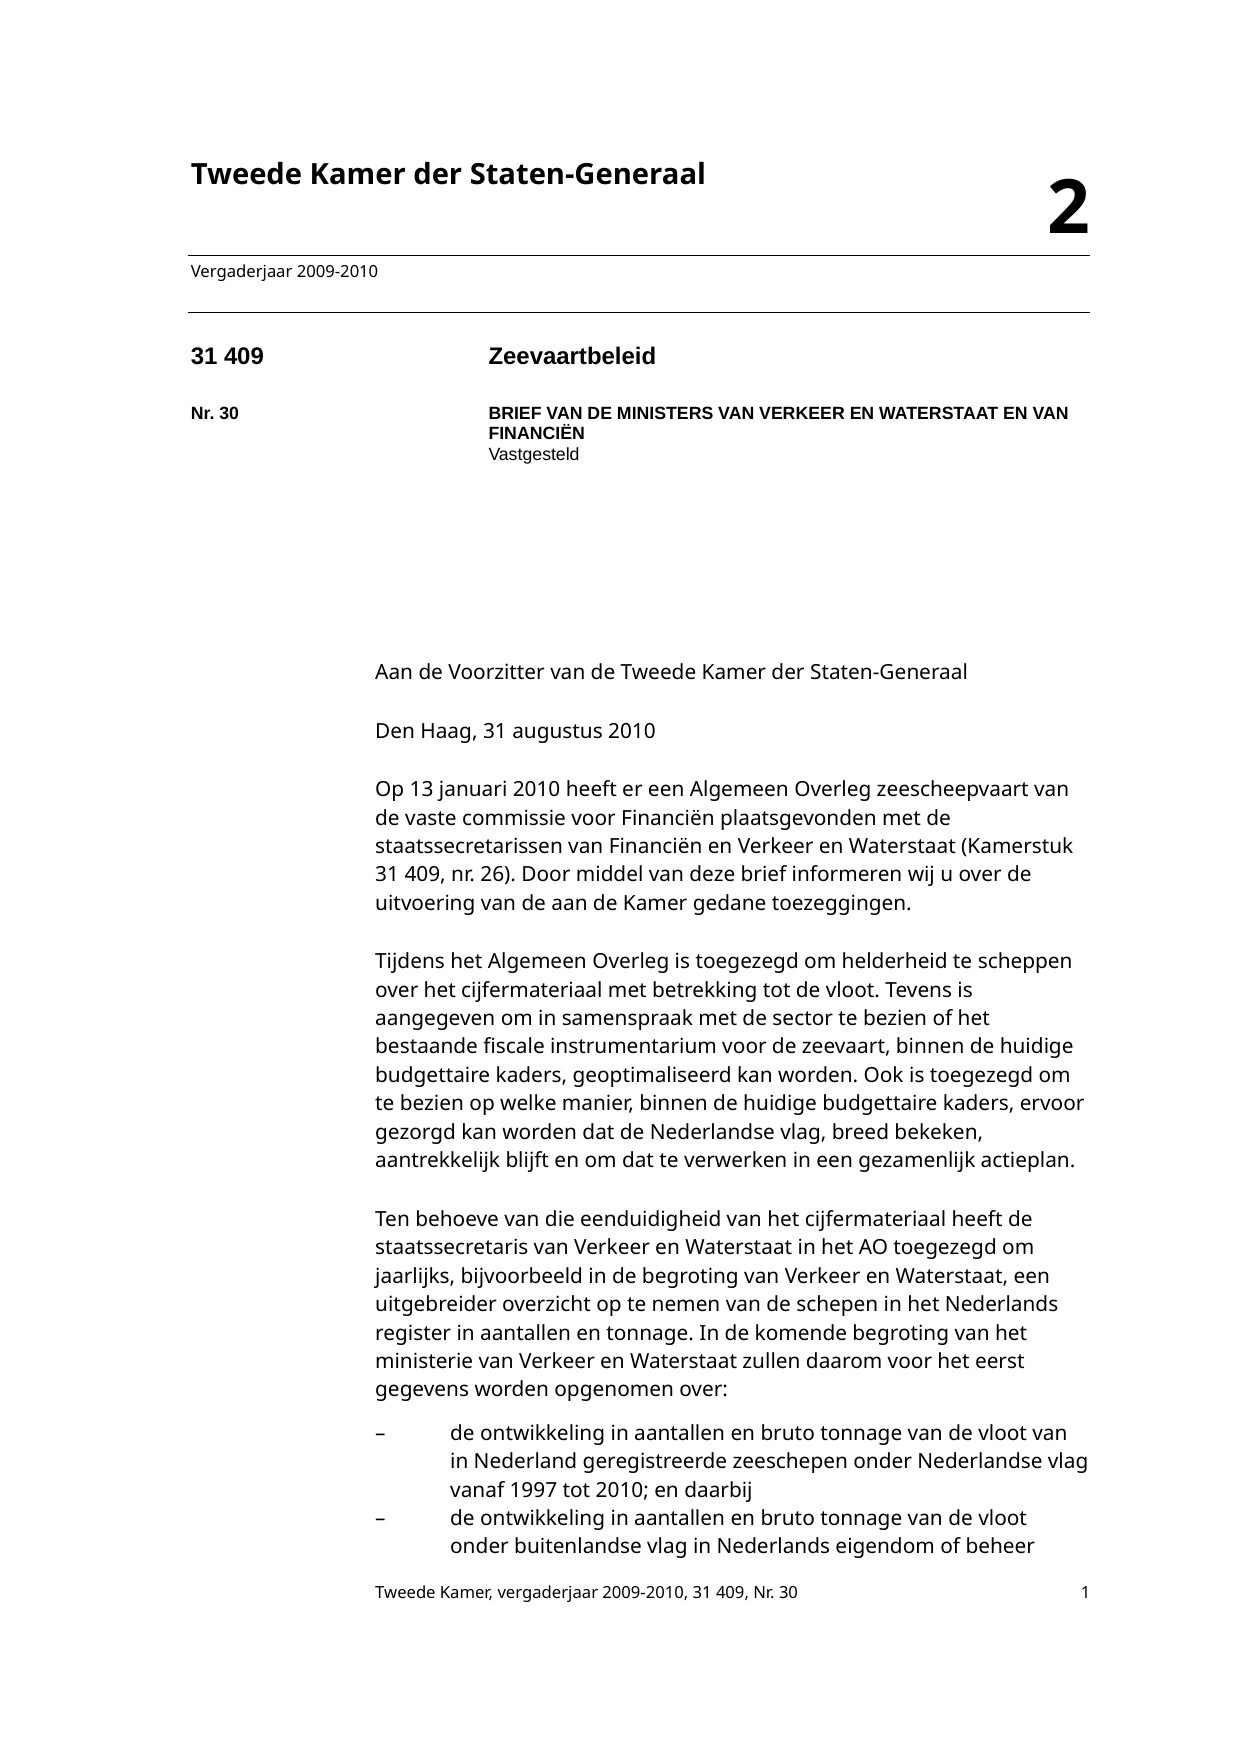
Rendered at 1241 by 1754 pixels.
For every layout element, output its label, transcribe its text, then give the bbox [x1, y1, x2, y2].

table_cell 31 409 [188, 339, 485, 399]
table_cell BRIEF VAN DE MINISTERS VAN VERKEER EN WATERSTAAT EN VAN FINANCIËN Vastgesteld [485, 399, 1090, 539]
text Den Haag, 31 augustus 2010 [375, 716, 1090, 744]
table_cell [485, 256, 1090, 312]
text Ten behoeve van die eenduidigheid van het cijfermateriaal heeft de staatssecretaris van Verkeer en Waterstaat in het AO toegezegd om jaarlijks, bijvoorbeeld in de begroting van Verkeer en Waterstaat, een uitgebreider overzicht op te nemen van de schepen in het Nederlands register in aantallen en tonnage. In de komende begroting van het ministerie van Verkeer en Waterstaat zullen daarom voor het eerst gegevens worden opgenomen over: [375, 1204, 1090, 1403]
table_header 2 [910, 150, 1090, 255]
table_cell [188, 313, 485, 339]
table_cell Vergaderjaar 2009-2010 [188, 256, 485, 312]
text Op 13 januari 2010 heeft er een Algemeen Overleg zeescheepvaart van de vaste commissie voor Financiën plaatsgevonden met de staatssecretarissen van Financiën en Verkeer en Waterstaat (Kamerstuk 31 409, nr. 26). Door middel van deze brief informeren wij u over de uitvoering van de aan de Kamer gedane toezeggingen. [375, 774, 1090, 916]
text Tijdens het Algemeen Overleg is toegezegd om helderheid te scheppen over het cijfermateriaal met betrekking tot de vloot. Tevens is aangegeven om in samenspraak met de sector te bezien of het bestaande fiscale instrumentarium voor de zeevaart, binnen de huidige budgettaire kaders, geoptimaliseerd kan worden. Ook is toegezegd om te bezien op welke manier, binnen de huidige budgettaire kaders, ervoor gezorgd kan worden dat de Nederlandse vlag, breed bekeken, aantrekkelijk blijft en om dat te verwerken in een gezamenlijk actieplan. [375, 946, 1090, 1174]
list de ontwikkeling in aantallen en bruto tonnage van de vloot van in Nederland geregistreerde zeeschepen onder Nederlandse vlag vanaf 1997 tot 2010; en daarbij [375, 1418, 1090, 1503]
text Aan de Voorzitter van de Tweede Kamer der Staten-Generaal [375, 657, 1090, 686]
list de ontwikkeling in aantallen en bruto tonnage van de vloot onder buitenlandse vlag in Nederlands eigendom of beheer [375, 1503, 1090, 1560]
table_cell Zeevaartbeleid [485, 339, 1090, 399]
table_header Tweede Kamer der Staten-Generaal [188, 150, 909, 255]
table_cell [485, 313, 1090, 339]
table_cell Nr. 30 [188, 399, 485, 539]
